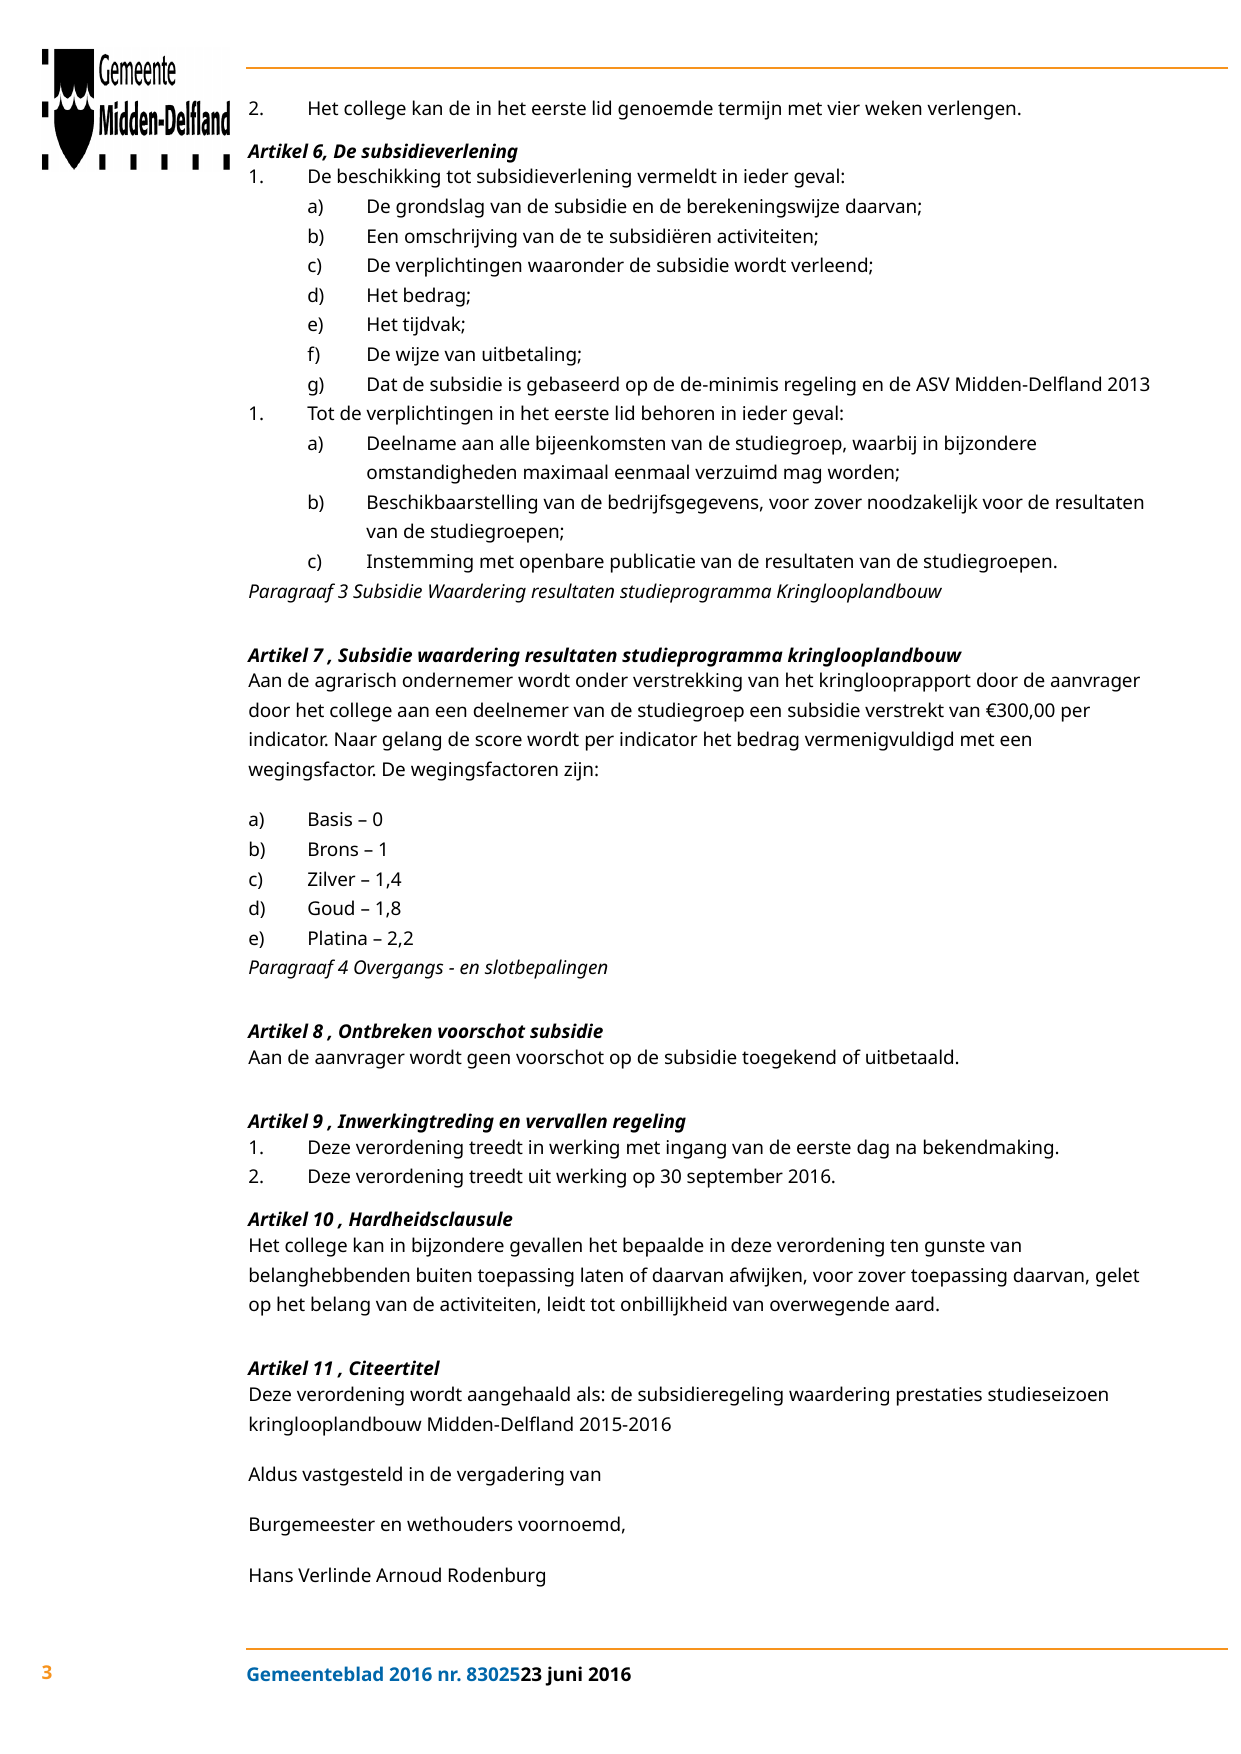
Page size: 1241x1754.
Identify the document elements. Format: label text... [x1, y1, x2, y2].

list Een omschrijving van de te subsidiëren activiteiten; [307, 223, 1152, 248]
list Deze verordening treedt uit werking op 30 september 2016. [248, 1163, 1152, 1189]
text Hans Verlinde Arnoud Rodenburg [248, 1562, 1152, 1588]
text Paragraaf 4 Overgangs - en slotbepalingen [248, 954, 1152, 980]
list De beschikking tot subsidieverlening vermeldt in ieder geval: [248, 164, 1152, 189]
text Artikel 11 , Citeertitel [248, 1356, 1152, 1381]
list De grondslag van de subsidie en de berekeningswijze daarvan; [307, 193, 1152, 219]
list De verplichtingen waaronder de subsidie wordt verleend; [307, 252, 1152, 278]
text Artikel 8 , Ontbreken voorschot subsidie [248, 1018, 1152, 1044]
list Het tijdvak; [307, 312, 1152, 337]
list Brons – 1 [248, 836, 1152, 862]
list Goud – 1,8 [248, 895, 1152, 921]
list Basis – 0 [248, 807, 1152, 832]
text Artikel 6, De subsidieverlening [248, 138, 1152, 164]
list Instemming met openbare publicatie van de resultaten van de studiegroepen. [307, 548, 1152, 574]
list Het bedrag; [307, 282, 1152, 308]
list Zilver – 1,4 [248, 866, 1152, 892]
text Artikel 10 , Hardheidsclausule [248, 1207, 1152, 1232]
text Artikel 9 , Inwerkingtreding en vervallen regeling [248, 1108, 1152, 1134]
list Tot de verplichtingen in het eerste lid behoren in ieder geval: [248, 400, 1152, 426]
list De wijze van uitbetaling; [307, 341, 1152, 367]
text Aan de agrarisch ondernemer wordt onder verstrekking van het kringlooprapport door de aanvrager door het college aan een deelnemer van de studiegroep een subsidie verstrekt van €300,00 per indicator. Naar gelang de score wordt per indicator het bedrag vermenigvuldigd met een wegingsfactor. De wegingsfactoren zijn: [248, 667, 1152, 782]
list Beschikbaarstelling van de bedrijfsgegevens, voor zover noodzakelijk voor de resultaten van de studiegroepen; [307, 489, 1152, 544]
picture [41, 47, 231, 172]
text Het college kan in bijzondere gevallen het bepaalde in deze verordening ten gunste van belanghebbenden buiten toepassing laten of daarvan afwijken, voor zover toepassing daarvan, gelet op het belang van de activiteiten, leidt tot onbillijkheid van overwegende aard. [248, 1232, 1152, 1317]
list Deelname aan alle bijeenkomsten van de studiegroep, waarbij in bijzondere omstandigheden maximaal eenmaal verzuimd mag worden; [307, 430, 1152, 485]
text Aldus vastgesteld in de vergadering van [248, 1461, 1152, 1487]
text Deze verordening wordt aangehaald als: de subsidieregeling waardering prestaties studieseizoen kringlooplandbouw Midden-Delfland 2015-2016 [248, 1381, 1152, 1437]
text Aan de aanvrager wordt geen voorschot op de subsidie toegekend of uitbetaald. [248, 1044, 1152, 1070]
text Burgemeester en wethouders voornoemd, [248, 1512, 1152, 1537]
list Dat de subsidie is gebaseerd op de de-minimis regeling en de ASV Midden-Delfland 2013 [307, 371, 1152, 396]
list Deze verordening treedt in werking met ingang van de eerste dag na bekendmaking. [248, 1134, 1152, 1160]
list Platina – 2,2 [248, 925, 1152, 951]
text Artikel 7 , Subsidie waardering resultaten studieprogramma kringlooplandbouw [248, 642, 1152, 667]
list Het college kan de in het eerste lid genoemde termijn met vier weken verlengen. [248, 95, 1152, 121]
text Paragraaf 3 Subsidie Waardering resultaten studieprogramma Kringlooplandbouw [248, 578, 1152, 603]
